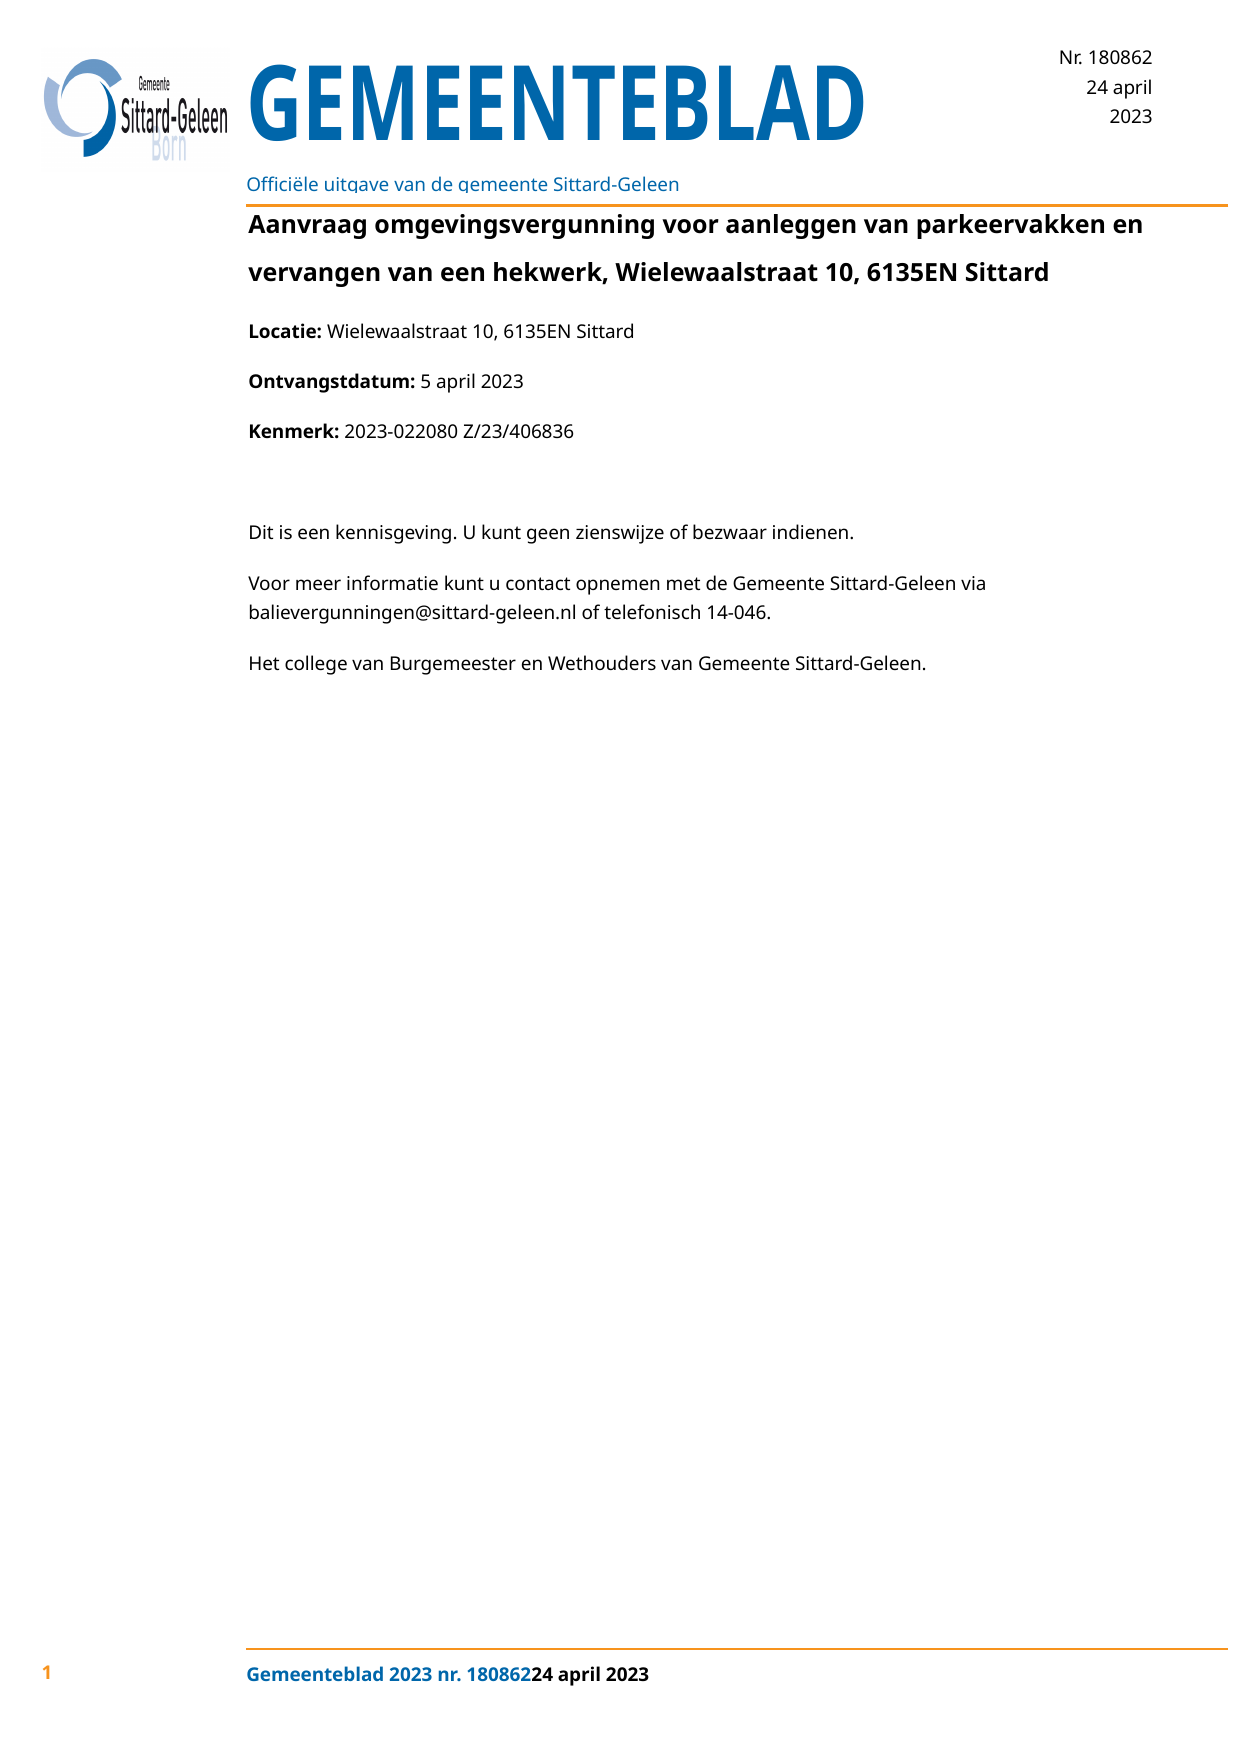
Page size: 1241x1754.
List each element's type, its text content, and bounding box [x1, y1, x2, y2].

text Kenmerk: 2023-022080 Z/23/406836 [248, 419, 1152, 444]
text Locatie: Wielewaalstraat 10, 6135EN Sittard [248, 318, 1152, 344]
text Dit is een kennisgeving. U kunt geen zienswijze of bezwaar indienen. [248, 519, 1152, 545]
text Aanvraag omgevingsvergunning voor aanleggen van parkeervakken en vervangen van een hekwerk, Wielewaalstraat 10, 6135EN Sittard [248, 207, 1152, 288]
text Ontvangstdatum: 5 april 2023 [248, 368, 1152, 394]
text Voor meer informatie kunt u contact opnemen met de Gemeente Sittard-Geleen via balievergunningen@sittard-geleen.nl of telefonisch 14-046. [248, 570, 1152, 625]
picture [41, 47, 231, 172]
text Het college van Burgemeester en Wethouders van Gemeente Sittard-Geleen. [248, 650, 1152, 676]
